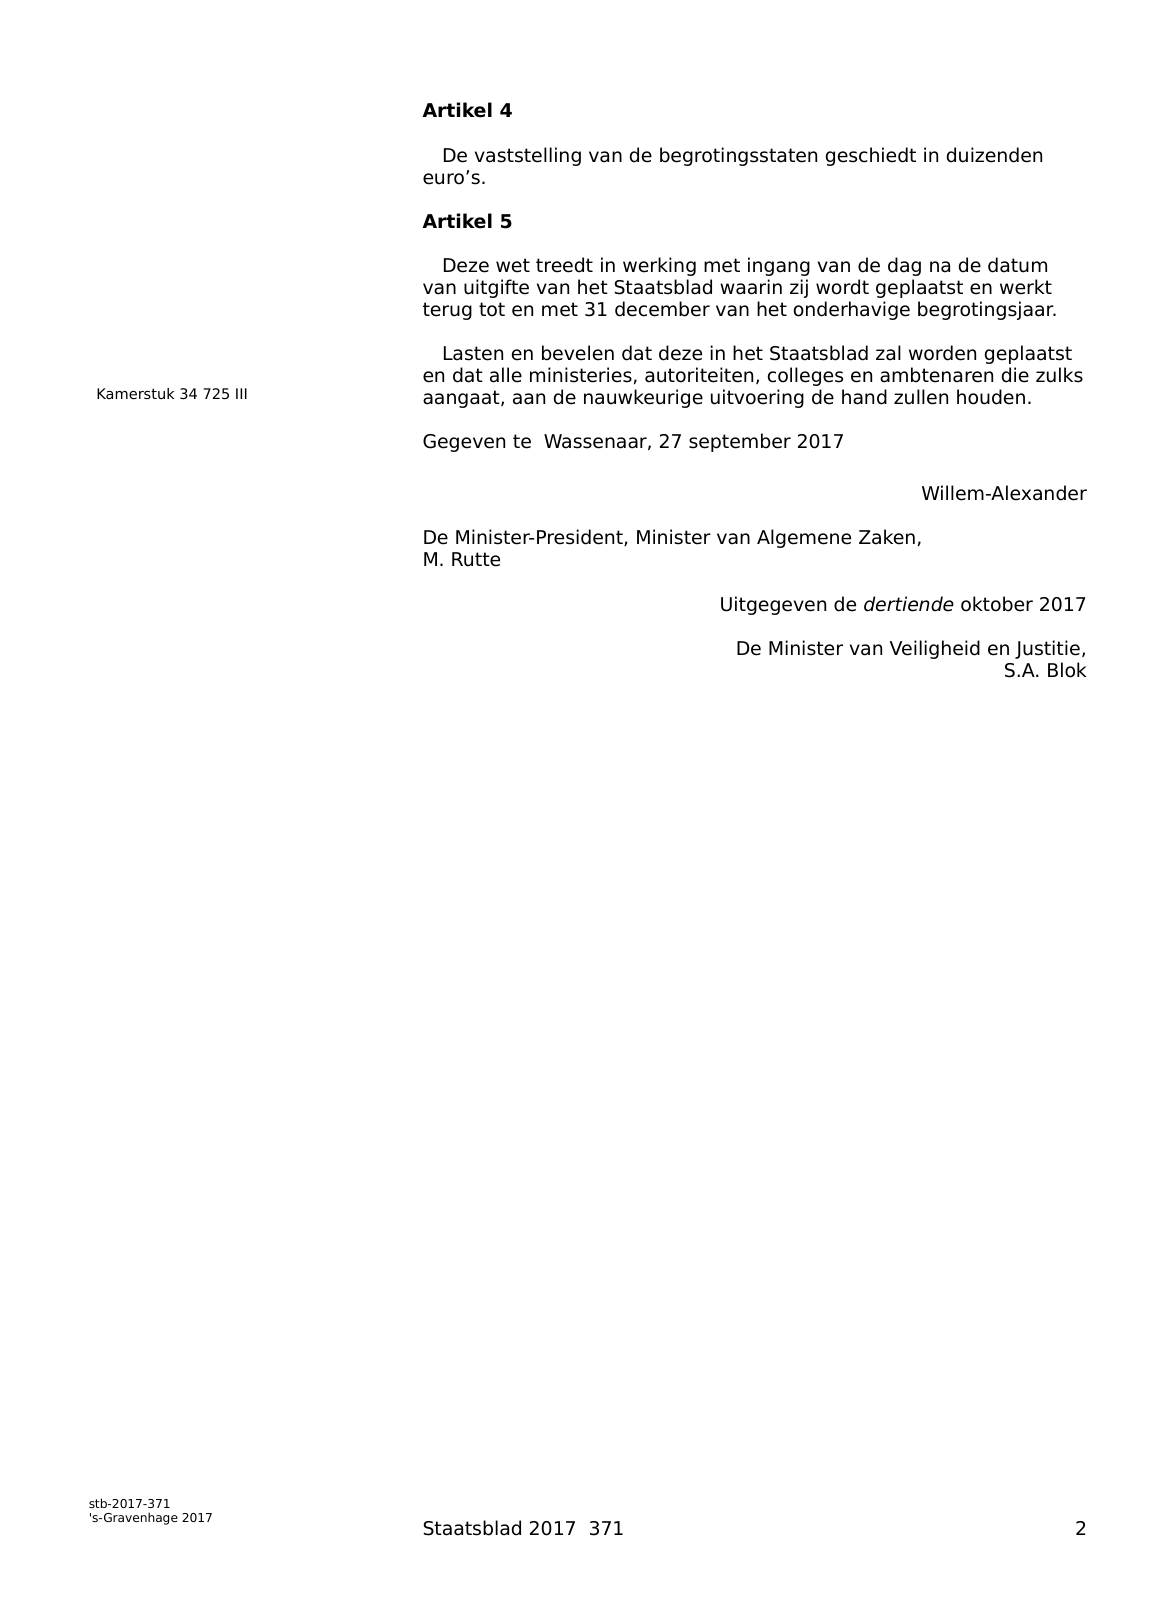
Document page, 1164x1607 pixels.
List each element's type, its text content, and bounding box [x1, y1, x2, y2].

subtitle Artikel 5 [422, 211, 1087, 233]
text Lasten en bevelen dat deze in het Staatsblad zal worden geplaatst en dat alle ministeries, autoriteiten, colleges en ambtenaren die zulks aangaat, aan de nauwkeurige uitvoering de hand zullen houden. [422, 343, 1087, 409]
text Uitgegeven de dertiende oktober 2017 [422, 593, 1087, 615]
text Gegeven te Wassenaar, 27 september 2017 [422, 431, 1087, 453]
text De Minister-President, Minister van Algemene Zaken, M. Rutte [422, 527, 1087, 571]
text 's-Gravenhage 2017 [88, 1511, 323, 1525]
text De vaststelling van de begrotingsstaten geschiedt in duizenden euro’s. [422, 144, 1087, 188]
text Deze wet treedt in werking met ingang van de dag na de datum van uitgifte van het Staatsblad waarin zij wordt geplaatst en werkt terug tot en met 31 december van het onderhavige begrotingsjaar. [422, 255, 1087, 321]
subtitle Artikel 4 [422, 100, 1087, 122]
text De Minister van Veiligheid en Justitie, S.A. Blok [422, 638, 1087, 682]
text Kamerstuk 34 725 III [77, 386, 396, 403]
text Willem-Alexander [422, 483, 1087, 505]
text stb-2017-371 [88, 1497, 323, 1511]
